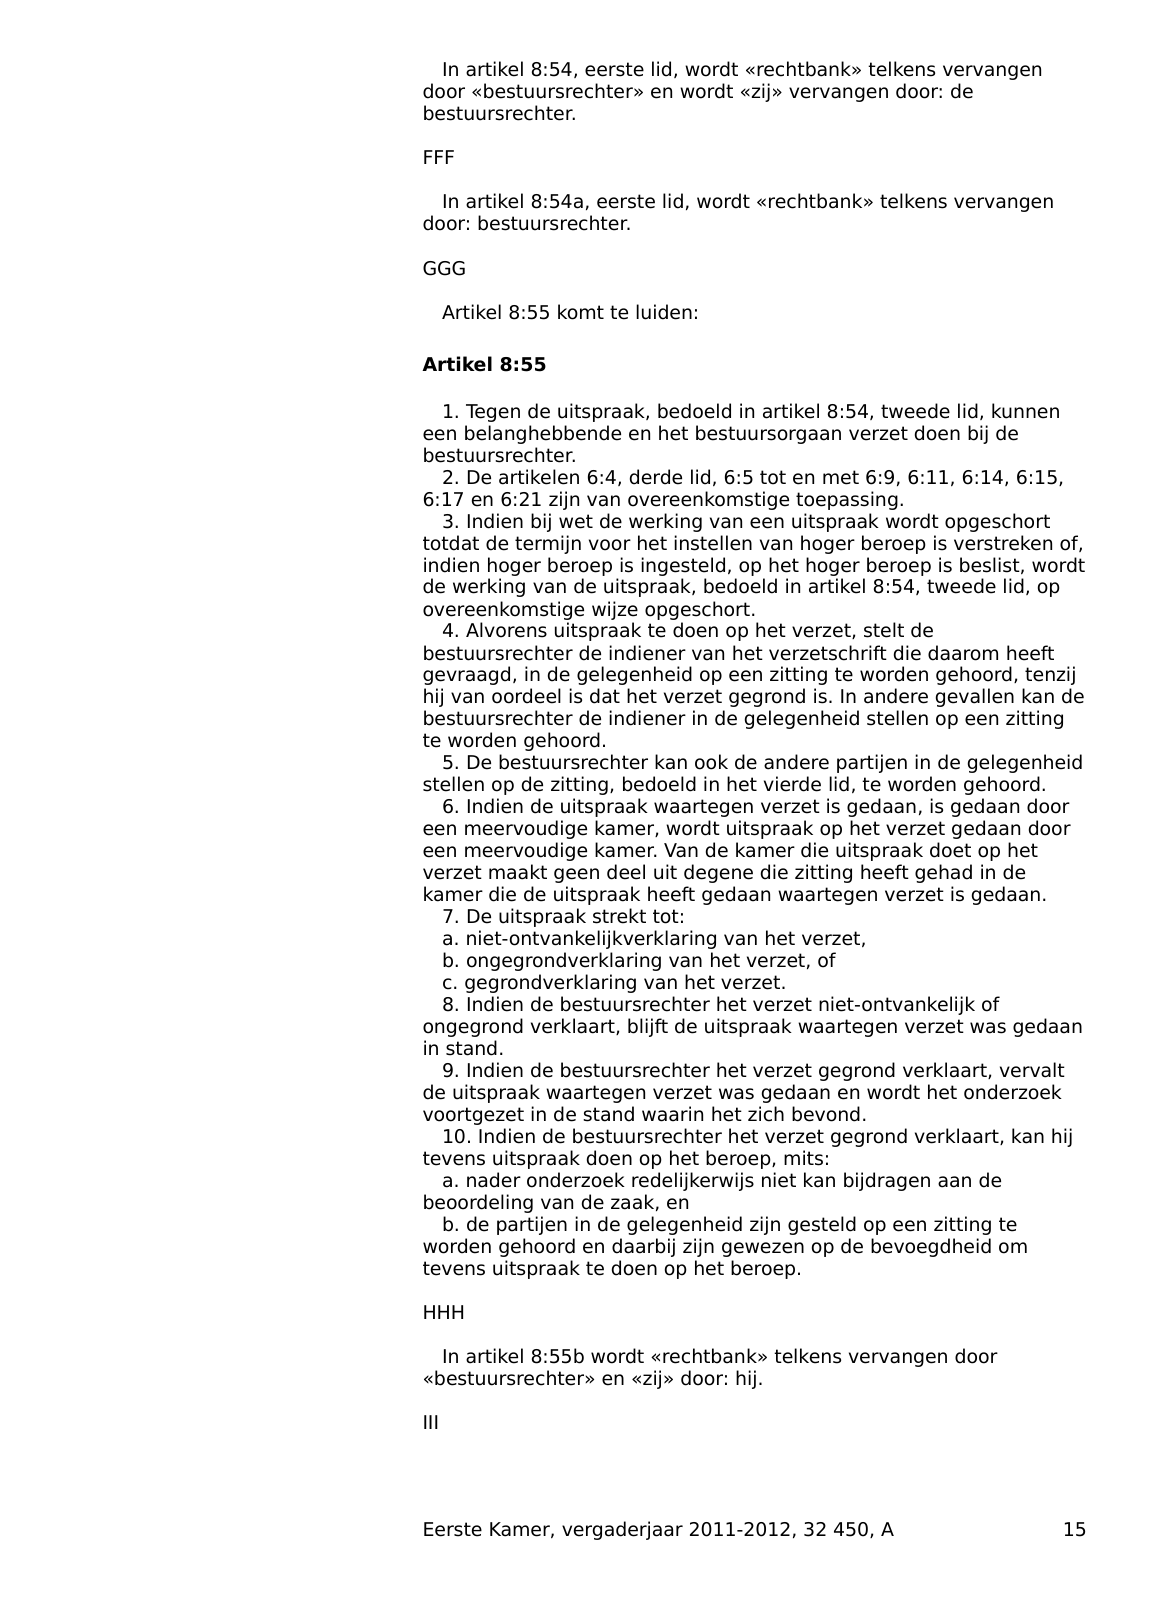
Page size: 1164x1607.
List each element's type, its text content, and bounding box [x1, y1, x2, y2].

text 9. Indien de bestuursrechter het verzet gegrond verklaart, vervalt de uitspraak waartegen verzet was gedaan en wordt het onderzoek voortgezet in de stand waarin het zich bevond. [422, 1060, 1087, 1126]
text FFF [422, 147, 1087, 169]
text In artikel 8:54a, eerste lid, wordt «rechtbank» telkens vervangen door: bestuursrechter. [422, 191, 1087, 235]
text Artikel 8:55 komt te luiden: [422, 302, 1087, 324]
text 3. Indien bij wet de werking van een uitspraak wordt opgeschort totdat de termijn voor het instellen van hoger beroep is verstreken of, indien hoger beroep is ingesteld, op het hoger beroep is beslist, wordt de werking van de uitspraak, bedoeld in artikel 8:54, tweede lid, op overeenkomstige wijze opgeschort. [422, 511, 1087, 620]
text 5. De bestuursrechter kan ook de andere partijen in de gelegenheid stellen op de zitting, bedoeld in het vierde lid, te worden gehoord. [422, 752, 1087, 796]
text 4. Alvorens uitspraak te doen op het verzet, stelt de bestuursrechter de indiener van het verzetschrift die daarom heeft gevraagd, in de gelegenheid op een zitting te worden gehoord, tenzij hij van oordeel is dat het verzet gegrond is. In andere gevallen kan de bestuursrechter de indiener in de gelegenheid stellen op een zitting te worden gehoord. [422, 620, 1087, 752]
text 8. Indien de bestuursrechter het verzet niet-ontvankelijk of ongegrond verklaart, blijft de uitspraak waartegen verzet was gedaan in stand. [422, 994, 1087, 1060]
text HHH [422, 1302, 1087, 1324]
text In artikel 8:54, eerste lid, wordt «rechtbank» telkens vervangen door «bestuursrechter» en wordt «zij» vervangen door: de bestuursrechter. [422, 59, 1087, 125]
text GGG [422, 257, 1087, 279]
text 7. De uitspraak strekt tot: [422, 906, 1087, 928]
text b. ongegrondverklaring van het verzet, of [422, 950, 1087, 972]
text b. de partijen in de gelegenheid zijn gesteld op een zitting te worden gehoord en daarbij zijn gewezen op de bevoegdheid om tevens uitspraak te doen op het beroep. [422, 1214, 1087, 1280]
text 6. Indien de uitspraak waartegen verzet is gedaan, is gedaan door een meervoudige kamer, wordt uitspraak op het verzet gedaan door een meervoudige kamer. Van de kamer die uitspraak doet op het verzet maakt geen deel uit degene die zitting heeft gehad in de kamer die de uitspraak heeft gedaan waartegen verzet is gedaan. [422, 796, 1087, 906]
text In artikel 8:55b wordt «rechtbank» telkens vervangen door «bestuursrechter» en «zij» door: hij. [422, 1346, 1087, 1390]
text a. nader onderzoek redelijkerwijs niet kan bijdragen aan de beoordeling van de zaak, en [422, 1170, 1087, 1214]
text 10. Indien de bestuursrechter het verzet gegrond verklaart, kan hij tevens uitspraak doen op het beroep, mits: [422, 1126, 1087, 1170]
subtitle Artikel 8:55 [422, 354, 1087, 376]
text 1. Tegen de uitspraak, bedoeld in artikel 8:54, tweede lid, kunnen een belanghebbende en het bestuursorgaan verzet doen bij de bestuursrechter. [422, 401, 1087, 467]
text c. gegrondverklaring van het verzet. [422, 972, 1087, 994]
text III [422, 1412, 1087, 1434]
text 2. De artikelen 6:4, derde lid, 6:5 tot en met 6:9, 6:11, 6:14, 6:15, 6:17 en 6:21 zijn van overeenkomstige toepassing. [422, 467, 1087, 511]
text a. niet-ontvankelijkverklaring van het verzet, [422, 928, 1087, 950]
